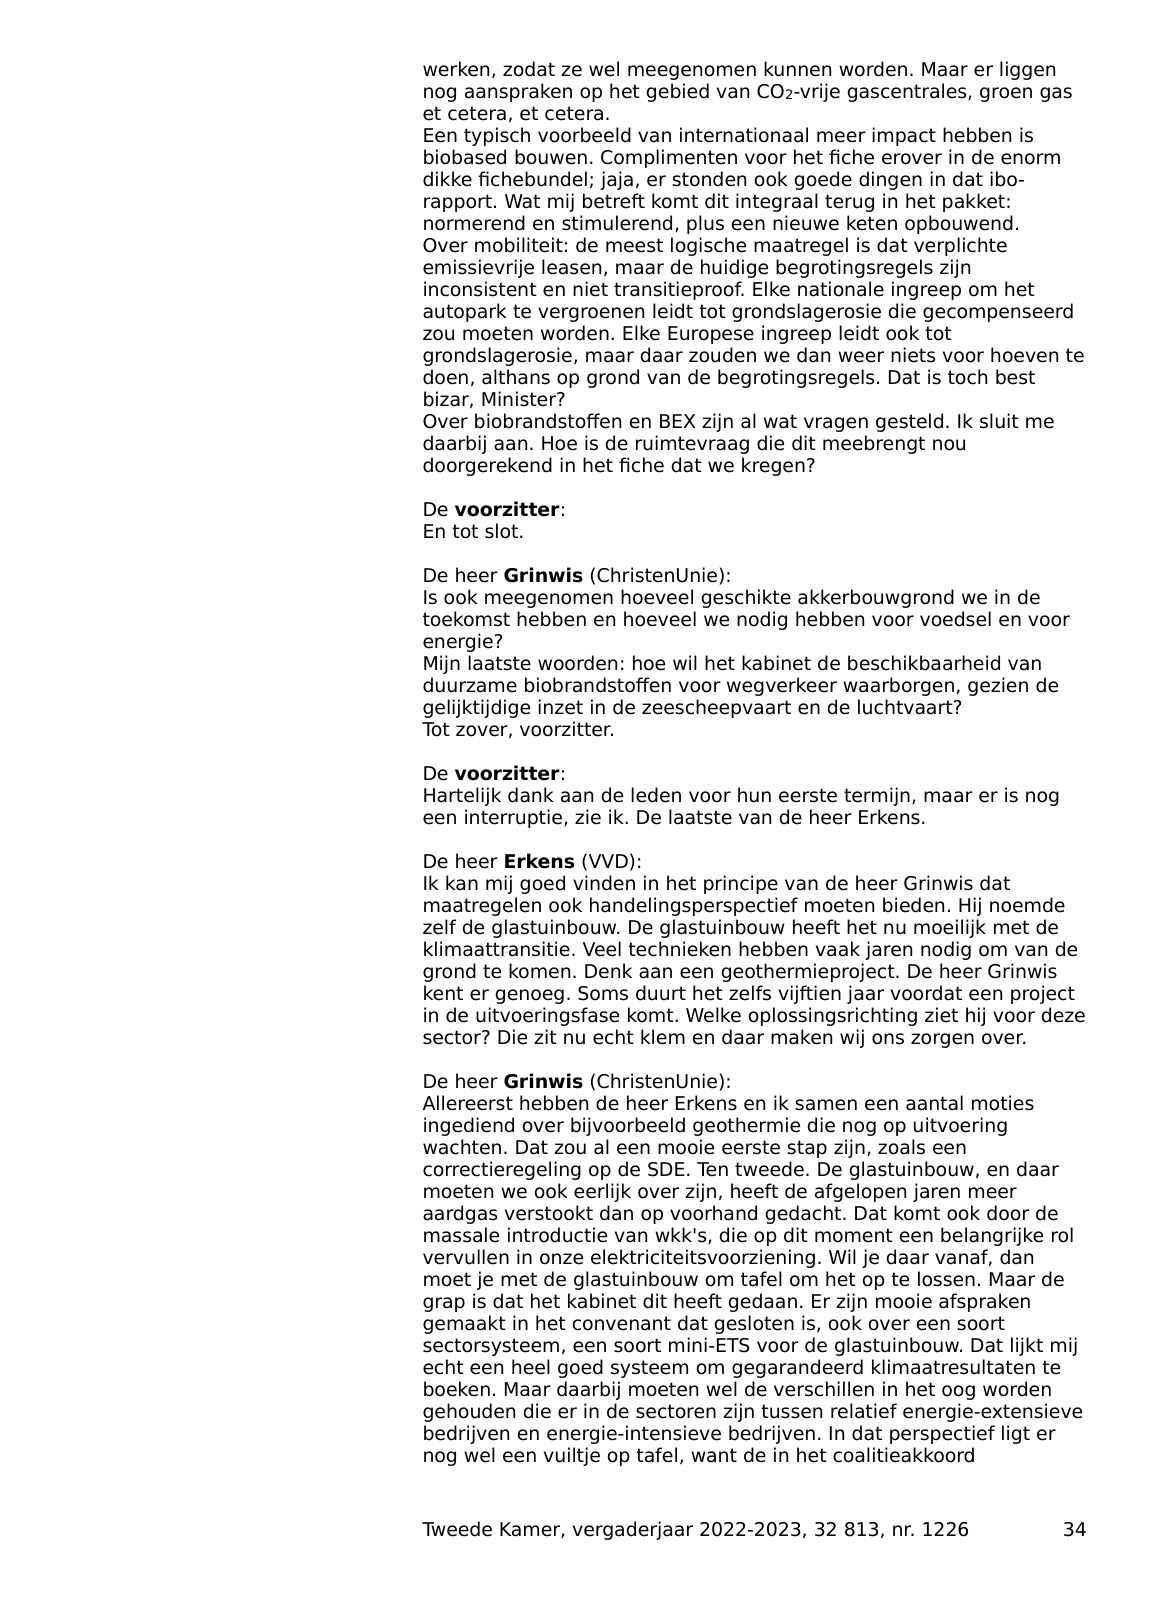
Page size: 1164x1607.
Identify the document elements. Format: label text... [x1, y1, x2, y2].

text En tot slot. [422, 521, 1087, 543]
text werken, zodat ze wel meegenomen kunnen worden. Maar er liggen nog aanspraken op het gebied van CO2-vrije gascentrales, groen gas et cetera, et cetera. [422, 59, 1087, 125]
text De heer Grinwis (ChristenUnie): [422, 1071, 1087, 1093]
text Een typisch voorbeeld van internationaal meer impact hebben is biobased bouwen. Complimenten voor het fiche erover in de enorm dikke fichebundel; jaja, er stonden ook goede dingen in dat ibo-rapport. Wat mij betreft komt dit integraal terug in het pakket: normerend en stimulerend, plus een nieuwe keten opbouwend. [422, 125, 1087, 235]
text De voorzitter: [422, 499, 1087, 521]
text Over biobrandstoffen en BEX zijn al wat vragen gesteld. Ik sluit me daarbij aan. Hoe is de ruimtevraag die dit meebrengt nou doorgerekend in het fiche dat we kregen? [422, 411, 1087, 477]
text Hartelijk dank aan de leden voor hun eerste termijn, maar er is nog een interruptie, zie ik. De laatste van de heer Erkens. [422, 785, 1087, 829]
text Over mobiliteit: de meest logische maatregel is dat verplichte emissievrije leasen, maar de huidige begrotingsregels zijn inconsistent en niet transitieproof. Elke nationale ingreep om het autopark te vergroenen leidt tot grondslagerosie die gecompenseerd zou moeten worden. Elke Europese ingreep leidt ook tot grondslagerosie, maar daar zouden we dan weer niets voor hoeven te doen, althans op grond van de begrotingsregels. Dat is toch best bizar, Minister? [422, 235, 1087, 411]
text Ik kan mij goed vinden in het principe van de heer Grinwis dat maatregelen ook handelingsperspectief moeten bieden. Hij noemde zelf de glastuinbouw. De glastuinbouw heeft het nu moeilijk met de klimaattransitie. Veel technieken hebben vaak jaren nodig om van de grond te komen. Denk aan een geothermieproject. De heer Grinwis kent er genoeg. Soms duurt het zelfs vijftien jaar voordat een project in de uitvoeringsfase komt. Welke oplossingsrichting ziet hij voor deze sector? Die zit nu echt klem en daar maken wij ons zorgen over. [422, 873, 1087, 1049]
text Allereerst hebben de heer Erkens en ik samen een aantal moties ingediend over bijvoorbeeld geothermie die nog op uitvoering wachten. Dat zou al een mooie eerste stap zijn, zoals een correctieregeling op de SDE. Ten tweede. De glastuinbouw, en daar moeten we ook eerlijk over zijn, heeft de afgelopen jaren meer aardgas verstookt dan op voorhand gedacht. Dat komt ook door de massale introductie van wkk's, die op dit moment een belangrijke rol vervullen in onze elektriciteitsvoorziening. Wil je daar vanaf, dan moet je met de glastuinbouw om tafel om het op te lossen. Maar de grap is dat het kabinet dit heeft gedaan. Er zijn mooie afspraken gemaakt in het convenant dat gesloten is, ook over een soort sectorsysteem, een soort mini-ETS voor de glastuinbouw. Dat lijkt mij echt een heel goed systeem om gegarandeerd klimaatresultaten te boeken. Maar daarbij moeten wel de verschillen in het oog worden gehouden die er in de sectoren zijn tussen relatief energie-extensieve bedrijven en energie-intensieve bedrijven. In dat perspectief ligt er nog wel een vuiltje op tafel, want de in het coalitieakkoord [422, 1093, 1087, 1467]
text Is ook meegenomen hoeveel geschikte akkerbouwgrond we in de toekomst hebben en hoeveel we nodig hebben voor voedsel en voor energie? [422, 587, 1087, 653]
text Tot zover, voorzitter. [422, 719, 1087, 741]
text Mijn laatste woorden: hoe wil het kabinet de beschikbaarheid van duurzame biobrandstoffen voor wegverkeer waarborgen, gezien de gelijktijdige inzet in de zeescheepvaart en de luchtvaart? [422, 653, 1087, 719]
text De voorzitter: [422, 763, 1087, 785]
text De heer Erkens (VVD): [422, 851, 1087, 873]
text De heer Grinwis (ChristenUnie): [422, 565, 1087, 587]
